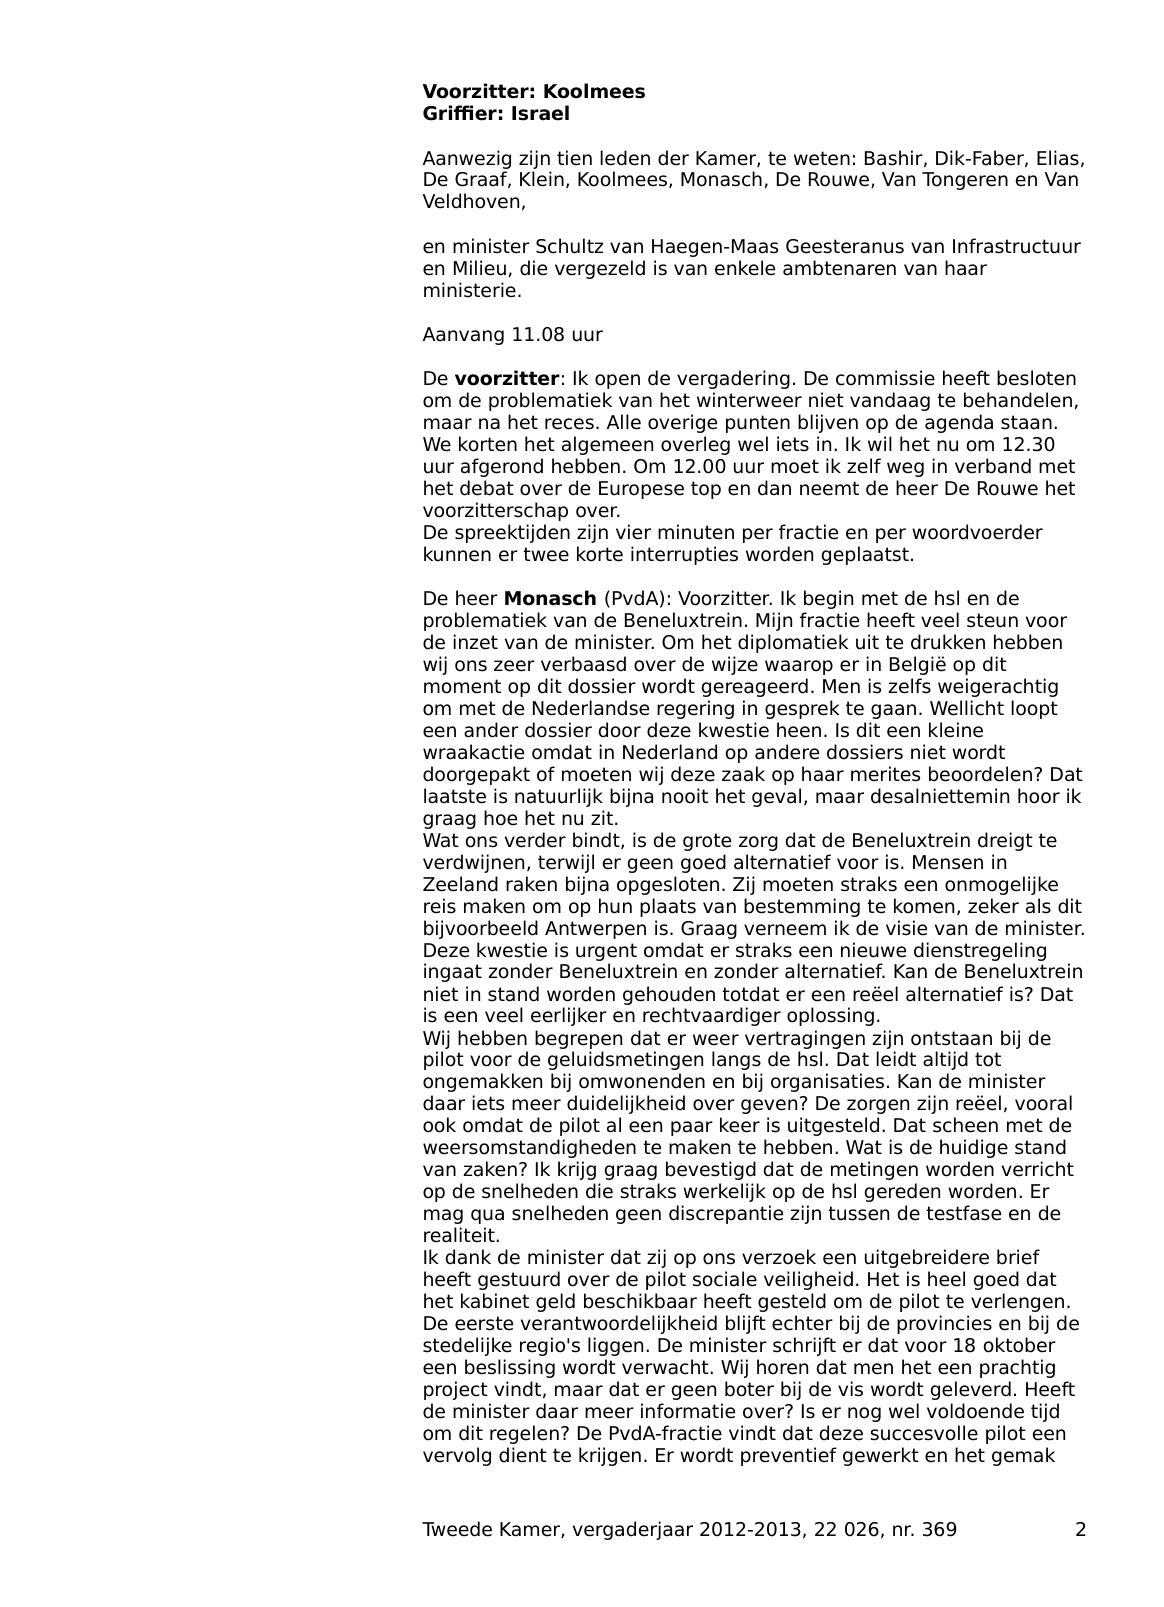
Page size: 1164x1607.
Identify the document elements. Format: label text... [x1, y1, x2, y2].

text Aanwezig zijn tien leden der Kamer, te weten: Bashir, Dik-Faber, Elias, De Graaf, Klein, Koolmees, Monasch, De Rouwe, Van Tongeren en Van Veldhoven, [422, 147, 1087, 213]
text De spreektijden zijn vier minuten per fractie en per woordvoerder kunnen er twee korte interrupties worden geplaatst. [422, 522, 1087, 566]
text Voorzitter: Koolmees [422, 81, 1087, 103]
text Wat ons verder bindt, is de grote zorg dat de Beneluxtrein dreigt te verdwijnen, terwijl er geen goed alternatief voor is. Mensen in Zeeland raken bijna opgesloten. Zij moeten straks een onmogelijke reis maken om op hun plaats van bestemming te komen, zeker als dit bijvoorbeeld Antwerpen is. Graag verneem ik de visie van de minister. Deze kwestie is urgent omdat er straks een nieuwe dienstregeling ingaat zonder Beneluxtrein en zonder alternatief. Kan de Beneluxtrein niet in stand worden gehouden totdat er een reëel alternatief is? Dat is een veel eerlijker en rechtvaardiger oplossing. [422, 829, 1087, 1027]
text Ik dank de minister dat zij op ons verzoek een uitgebreidere brief heeft gestuurd over de pilot sociale veiligheid. Het is heel goed dat het kabinet geld beschikbaar heeft gesteld om de pilot te verlengen. De eerste verantwoordelijkheid blijft echter bij de provincies en bij de stedelijke regio's liggen. De minister schrijft er dat voor 18 oktober een beslissing wordt verwacht. Wij horen dat men het een prachtig project vindt, maar dat er geen boter bij de vis wordt geleverd. Heeft de minister daar meer informatie over? Is er nog wel voldoende tijd om dit regelen? De PvdA-fractie vindt dat deze succesvolle pilot een vervolg dient te krijgen. Er wordt preventief gewerkt en het gemak [422, 1247, 1087, 1467]
text Aanvang 11.08 uur [422, 324, 1087, 346]
text De heer Monasch (PvdA): Voorzitter. Ik begin met de hsl en de problematiek van de Beneluxtrein. Mijn fractie heeft veel steun voor de inzet van de minister. Om het diplomatiek uit te drukken hebben wij ons zeer verbaasd over de wijze waarop er in België op dit moment op dit dossier wordt gereageerd. Men is zelfs weigerachtig om met de Nederlandse regering in gesprek te gaan. Wellicht loopt een ander dossier door deze kwestie heen. Is dit een kleine wraakactie omdat in Nederland op andere dossiers niet wordt doorgepakt of moeten wij deze zaak op haar merites beoordelen? Dat laatste is natuurlijk bijna nooit het geval, maar desalniettemin hoor ik graag hoe het nu zit. [422, 588, 1087, 829]
text en minister Schultz van Haegen-Maas Geesteranus van Infrastructuur en Milieu, die vergezeld is van enkele ambtenaren van haar ministerie. [422, 236, 1087, 301]
text Wij hebben begrepen dat er weer vertragingen zijn ontstaan bij de pilot voor de geluidsmetingen langs de hsl. Dat leidt altijd tot ongemakken bij omwonenden en bij organisaties. Kan de minister daar iets meer duidelijkheid over geven? De zorgen zijn reëel, vooral ook omdat de pilot al een paar keer is uitgesteld. Dat scheen met de weersomstandigheden te maken te hebben. Wat is de huidige stand van zaken? Ik krijg graag bevestigd dat de metingen worden verricht op de snelheden die straks werkelijk op de hsl gereden worden. Er mag qua snelheden geen discrepantie zijn tussen de testfase en de realiteit. [422, 1027, 1087, 1247]
text De voorzitter: Ik open de vergadering. De commissie heeft besloten om de problematiek van het winterweer niet vandaag te behandelen, maar na het reces. Alle overige punten blijven op de agenda staan. We korten het algemeen overleg wel iets in. Ik wil het nu om 12.30 uur afgerond hebben. Om 12.00 uur moet ik zelf weg in verband met het debat over de Europese top en dan neemt de heer De Rouwe het voorzitterschap over. [422, 368, 1087, 522]
text Griffier: Israel [422, 103, 1087, 125]
